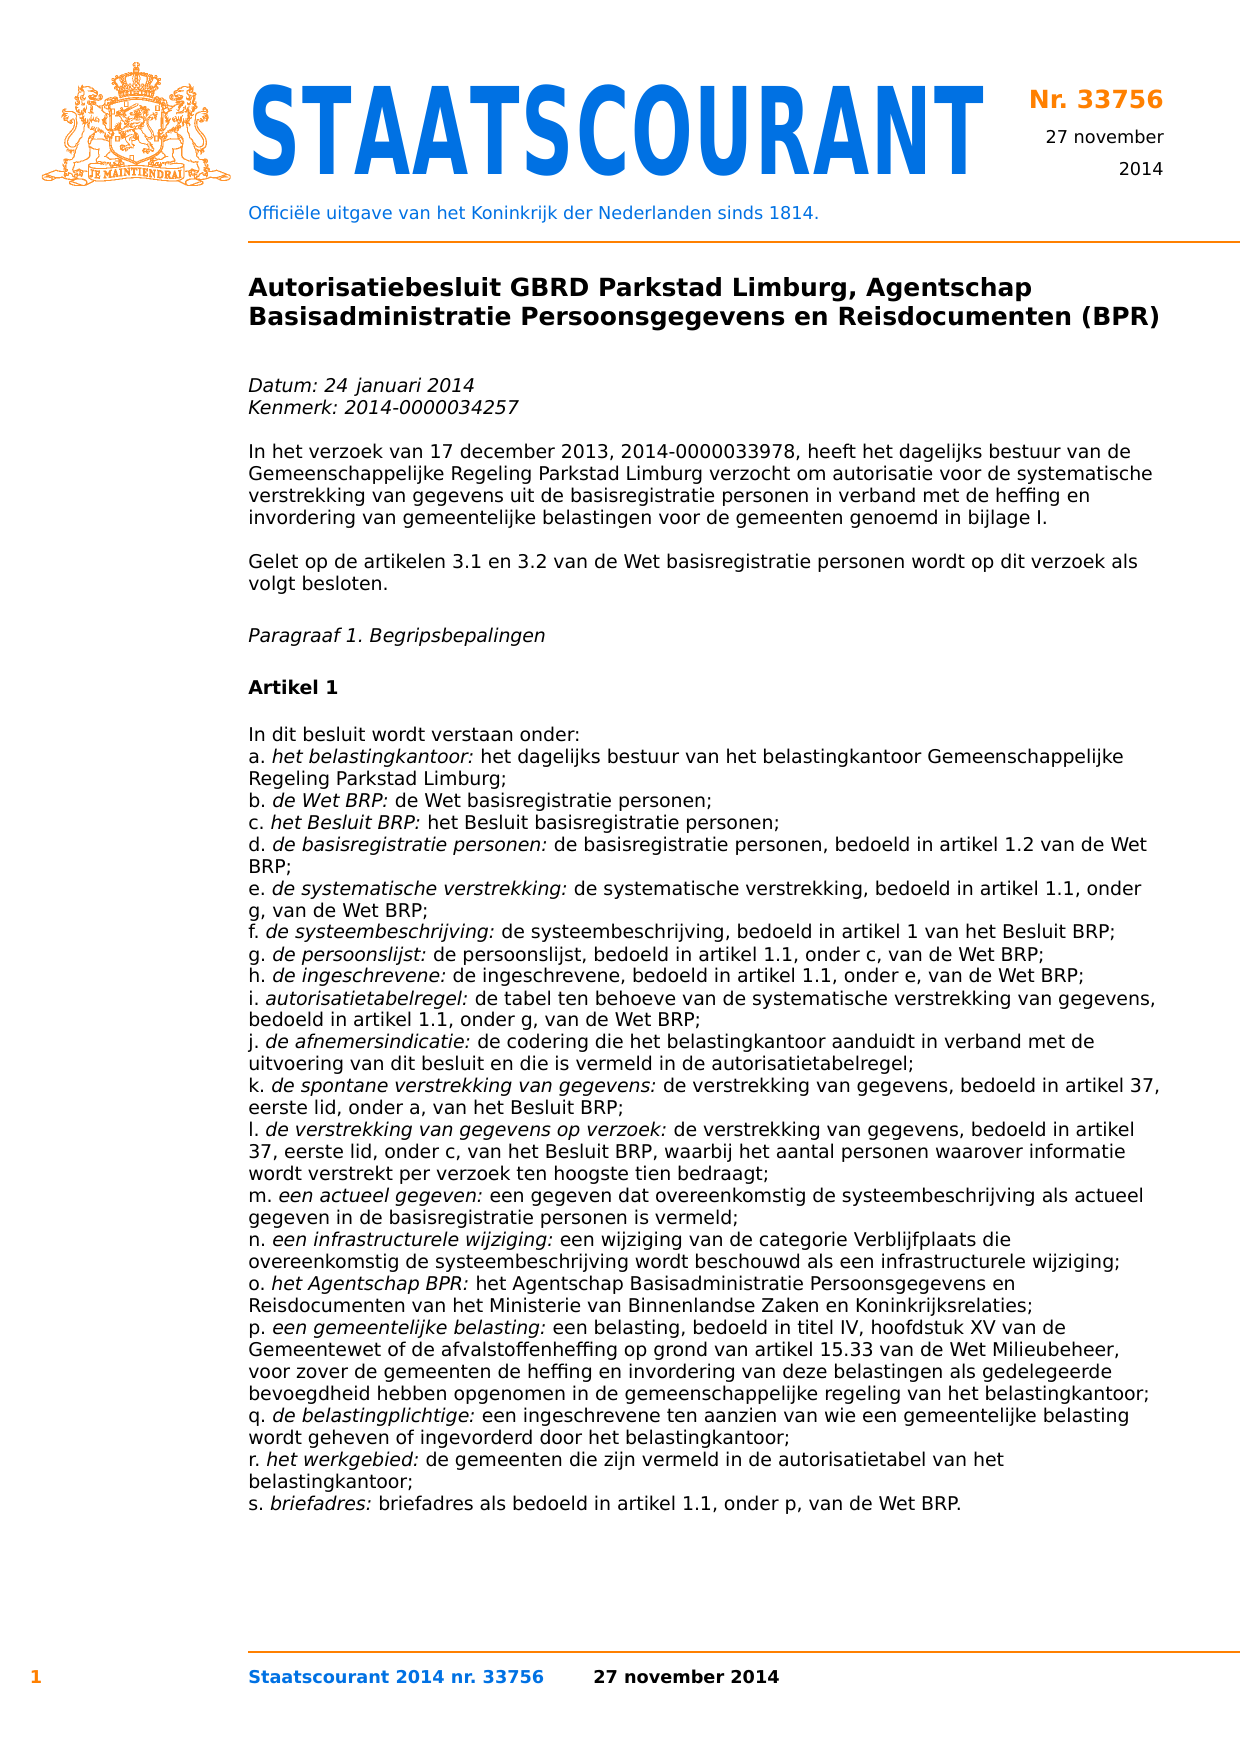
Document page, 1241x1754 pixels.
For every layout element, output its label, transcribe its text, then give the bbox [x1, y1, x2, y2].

text In dit besluit wordt verstaan onder: [248, 724, 1163, 746]
text p. een gemeentelijke belasting: een belasting, bedoeld in titel IV, hoofdstuk XV van de Gemeentewet of de afvalstoffenheffing op grond van artikel 15.33 van de Wet Milieubeheer, voor zover de gemeenten de heffing en invordering van deze belastingen als gedelegeerde bevoegdheid hebben opgenomen in de gemeenschappelijke regeling van het belastingkantoor; [248, 1317, 1163, 1405]
text k. de spontane verstrekking van gegevens: de verstrekking van gegevens, bedoeld in artikel 37, eerste lid, onder a, van het Besluit BRP; [248, 1075, 1163, 1119]
table_header STAATSCOURANT [248, 62, 998, 203]
table_header [25, 62, 248, 241]
text h. de ingeschrevene: de ingeschrevene, bedoeld in artikel 1.1, onder e, van de Wet BRP; [248, 965, 1163, 987]
text q. de belastingplichtige: een ingeschrevene ten aanzien van wie een gemeentelijke belasting wordt geheven of ingevorderd door het belastingkantoor; [248, 1405, 1163, 1449]
subtitle Artikel 1 [248, 677, 1163, 699]
text Datum: 24 januari 2014 [248, 375, 1163, 397]
text In het verzoek van 17 december 2013, 2014-0000033978, heeft het dagelijks bestuur van de Gemeenschappelijke Regeling Parkstad Limburg verzocht om autorisatie voor de systematische verstrekking van gegevens uit de basisregistratie personen in verband met de heffing en invordering van gemeentelijke belastingen voor de gemeenten genoemd in bijlage I. [248, 441, 1163, 529]
table_header Nr. 33756 [998, 62, 1240, 121]
text e. de systematische verstrekking: de systematische verstrekking, bedoeld in artikel 1.1, onder g, van de Wet BRP; [248, 877, 1163, 921]
text g. de persoonslijst: de persoonslijst, bedoeld in artikel 1.1, onder c, van de Wet BRP; [248, 943, 1163, 965]
text f. de systeembeschrijving: de systeembeschrijving, bedoeld in artikel 1 van het Besluit BRP; [248, 921, 1163, 943]
text l. de verstrekking van gegevens op verzoek: de verstrekking van gegevens, bedoeld in artikel 37, eerste lid, onder c, van het Besluit BRP, waarbij het aantal personen waarover informatie wordt verstrekt per verzoek ten hoogste tien bedraagt; [248, 1119, 1163, 1185]
table_cell Officiële uitgave van het Koninkrijk der Nederlanden sinds 1814. [248, 203, 1240, 241]
subtitle Autorisatiebesluit GBRD Parkstad Limburg, Agentschap Basisadministratie Persoonsgegevens en Reisdocumenten (BPR) [248, 273, 1163, 331]
subtitle Paragraaf 1. Begripsbepalingen [248, 625, 1163, 647]
text b. de Wet BRP: de Wet basisregistratie personen; [248, 789, 1163, 812]
table_cell 27 november [998, 121, 1240, 153]
text o. het Agentschap BPR: het Agentschap Basisadministratie Persoonsgegevens en Reisdocumenten van het Ministerie van Binnenlandse Zaken en Koninkrijksrelaties; [248, 1273, 1163, 1317]
text n. een infrastructurele wijziging: een wijziging van de categorie Verblijfplaats die overeenkomstig de systeembeschrijving wordt beschouwd als een infrastructurele wijziging; [248, 1229, 1163, 1273]
table_cell 2014 [998, 153, 1240, 203]
text a. het belastingkantoor: het dagelijks bestuur van het belastingkantoor Gemeenschappelijke Regeling Parkstad Limburg; [248, 746, 1163, 789]
text m. een actueel gegeven: een gegeven dat overeenkomstig de systeembeschrijving als actueel gegeven in de basisregistratie personen is vermeld; [248, 1185, 1163, 1229]
text r. het werkgebied: de gemeenten die zijn vermeld in de autorisatietabel van het belastingkantoor; [248, 1449, 1163, 1493]
picture [41, 62, 231, 186]
text Gelet op de artikelen 3.1 en 3.2 van de Wet basisregistratie personen wordt op dit verzoek als volgt besloten. [248, 551, 1163, 595]
text i. autorisatietabelregel: de tabel ten behoeve van de systematische verstrekking van gegevens, bedoeld in artikel 1.1, onder g, van de Wet BRP; [248, 987, 1163, 1031]
text j. de afnemersindicatie: de codering die het belastingkantoor aanduidt in verband met de uitvoering van dit besluit en die is vermeld in de autorisatietabelregel; [248, 1031, 1163, 1075]
text d. de basisregistratie personen: de basisregistratie personen, bedoeld in artikel 1.2 van de Wet BRP; [248, 833, 1163, 877]
text s. briefadres: briefadres als bedoeld in artikel 1.1, onder p, van de Wet BRP. [248, 1493, 1163, 1515]
text Kenmerk: 2014-0000034257 [248, 397, 1163, 419]
text c. het Besluit BRP: het Besluit basisregistratie personen; [248, 812, 1163, 833]
